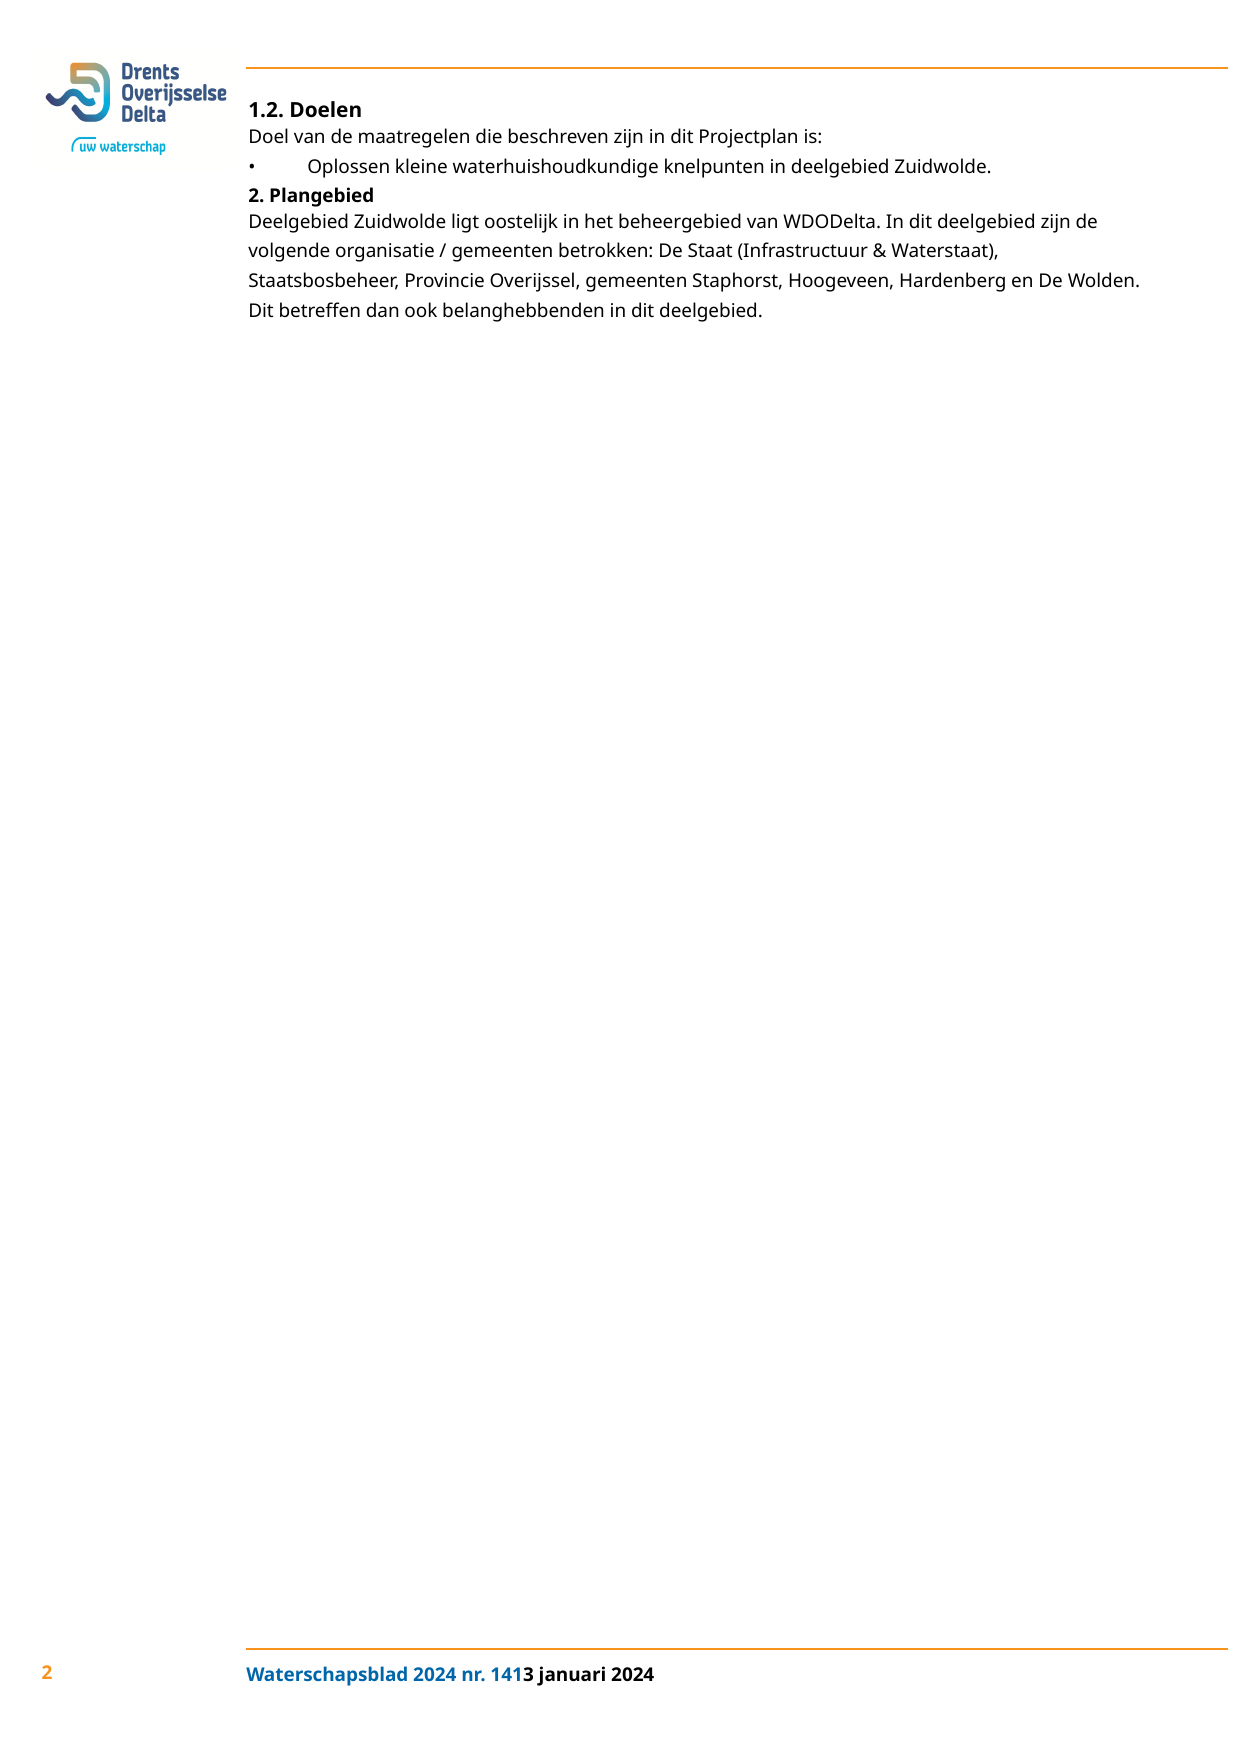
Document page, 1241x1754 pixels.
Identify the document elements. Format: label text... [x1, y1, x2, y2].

text 2. Plangebied [248, 182, 1152, 208]
text Deelgebied Zuidwolde ligt oostelijk in het beheergebied van WDODelta. In dit deelgebied zijn de volgende organisatie / gemeenten betrokken: De Staat (Infrastructuur & Waterstaat), Staatsbosbeheer, Provincie Overijssel, gemeenten Staphorst, Hoogeveen, Hardenberg en De Wolden. Dit betreffen dan ook belanghebbenden in dit deelgebied. [248, 208, 1152, 323]
list Oplossen kleine waterhuishoudkundige knelpunten in deelgebied Zuidwolde. [248, 153, 1152, 178]
text 1.2. Doelen [248, 95, 1152, 123]
picture [41, 47, 231, 172]
text Doel van de maatregelen die beschreven zijn in dit Projectplan is: [248, 123, 1152, 149]
